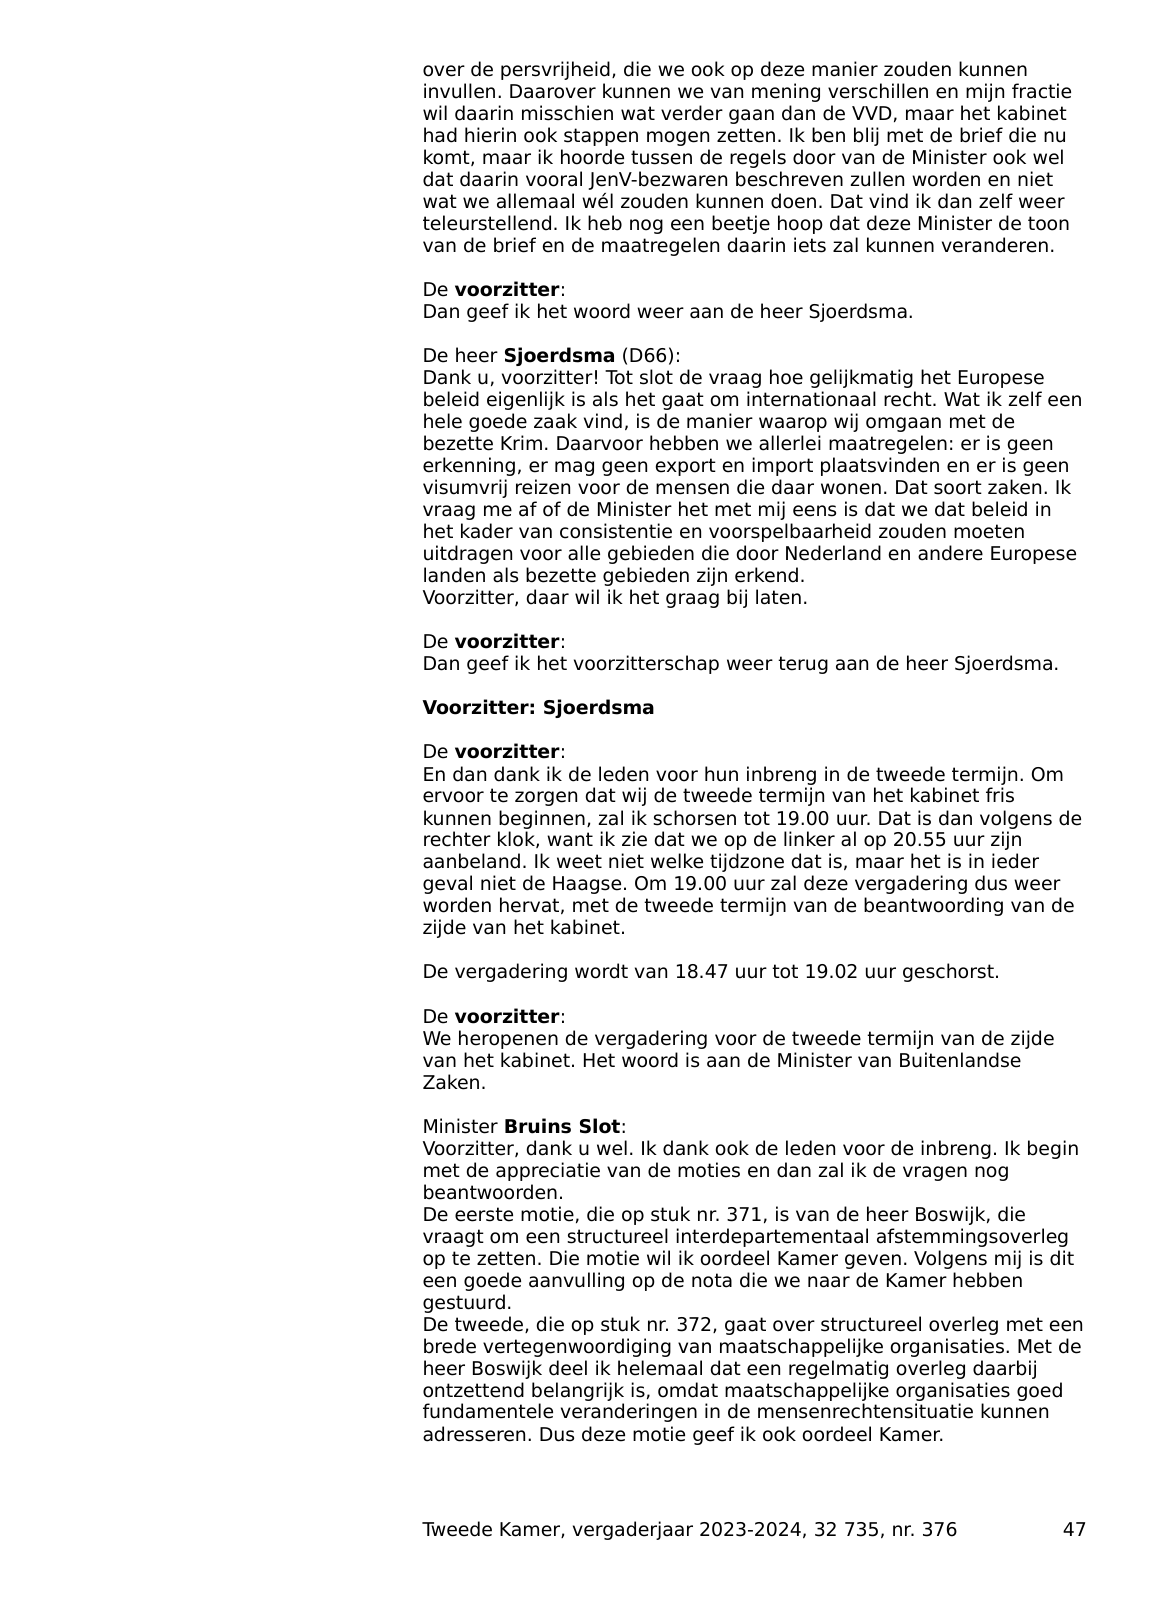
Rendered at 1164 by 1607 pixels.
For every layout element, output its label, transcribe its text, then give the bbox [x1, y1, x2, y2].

text De voorzitter: [422, 279, 1087, 301]
text De tweede, die op stuk nr. 372, gaat over structureel overleg met een brede vertegenwoordiging van maatschappelijke organisaties. Met de heer Boswijk deel ik helemaal dat een regelmatig overleg daarbij ontzettend belangrijk is, omdat maatschappelijke organisaties goed fundamentele veranderingen in de mensenrechtensituatie kunnen adresseren. Dus deze motie geef ik ook oordeel Kamer. [422, 1313, 1087, 1445]
subtitle Voorzitter: Sjoerdsma [422, 697, 1087, 719]
text Dan geef ik het woord weer aan de heer Sjoerdsma. [422, 301, 1087, 323]
text De voorzitter: [422, 631, 1087, 653]
text De heer Sjoerdsma (D66): [422, 345, 1087, 367]
text Minister Bruins Slot: [422, 1116, 1087, 1138]
text De voorzitter: [422, 741, 1087, 763]
text Voorzitter, daar wil ik het graag bij laten. [422, 587, 1087, 609]
text We heropenen de vergadering voor de tweede termijn van de zijde van het kabinet. Het woord is aan de Minister van Buitenlandse Zaken. [422, 1028, 1087, 1093]
text over de persvrijheid, die we ook op deze manier zouden kunnen invullen. Daarover kunnen we van mening verschillen en mijn fractie wil daarin misschien wat verder gaan dan de VVD, maar het kabinet had hierin ook stappen mogen zetten. Ik ben blij met de brief die nu komt, maar ik hoorde tussen de regels door van de Minister ook wel dat daarin vooral JenV-bezwaren beschreven zullen worden en niet wat we allemaal wél zouden kunnen doen. Dat vind ik dan zelf weer teleurstellend. Ik heb nog een beetje hoop dat deze Minister de toon van de brief en de maatregelen daarin iets zal kunnen veranderen. [422, 59, 1087, 257]
text Voorzitter, dank u wel. Ik dank ook de leden voor de inbreng. Ik begin met de appreciatie van de moties en dan zal ik de vragen nog beantwoorden. [422, 1138, 1087, 1204]
text De voorzitter: [422, 1006, 1087, 1028]
text Dan geef ik het voorzitterschap weer terug aan de heer Sjoerdsma. [422, 653, 1087, 675]
text De eerste motie, die op stuk nr. 371, is van de heer Boswijk, die vraagt om een structureel interdepartementaal afstemmingsoverleg op te zetten. Die motie wil ik oordeel Kamer geven. Volgens mij is dit een goede aanvulling op de nota die we naar de Kamer hebben gestuurd. [422, 1204, 1087, 1313]
text De vergadering wordt van 18.47 uur tot 19.02 uur geschorst. [422, 961, 1087, 983]
text En dan dank ik de leden voor hun inbreng in de tweede termijn. Om ervoor te zorgen dat wij de tweede termijn van het kabinet fris kunnen beginnen, zal ik schorsen tot 19.00 uur. Dat is dan volgens de rechter klok, want ik zie dat we op de linker al op 20.55 uur zijn aanbeland. Ik weet niet welke tijdzone dat is, maar het is in ieder geval niet de Haagse. Om 19.00 uur zal deze vergadering dus weer worden hervat, met de tweede termijn van de beantwoording van de zijde van het kabinet. [422, 763, 1087, 939]
text Dank u, voorzitter! Tot slot de vraag hoe gelijkmatig het Europese beleid eigenlijk is als het gaat om internationaal recht. Wat ik zelf een hele goede zaak vind, is de manier waarop wij omgaan met de bezette Krim. Daarvoor hebben we allerlei maatregelen: er is geen erkenning, er mag geen export en import plaatsvinden en er is geen visumvrij reizen voor de mensen die daar wonen. Dat soort zaken. Ik vraag me af of de Minister het met mij eens is dat we dat beleid in het kader van consistentie en voorspelbaarheid zouden moeten uitdragen voor alle gebieden die door Nederland en andere Europese landen als bezette gebieden zijn erkend. [422, 367, 1087, 587]
